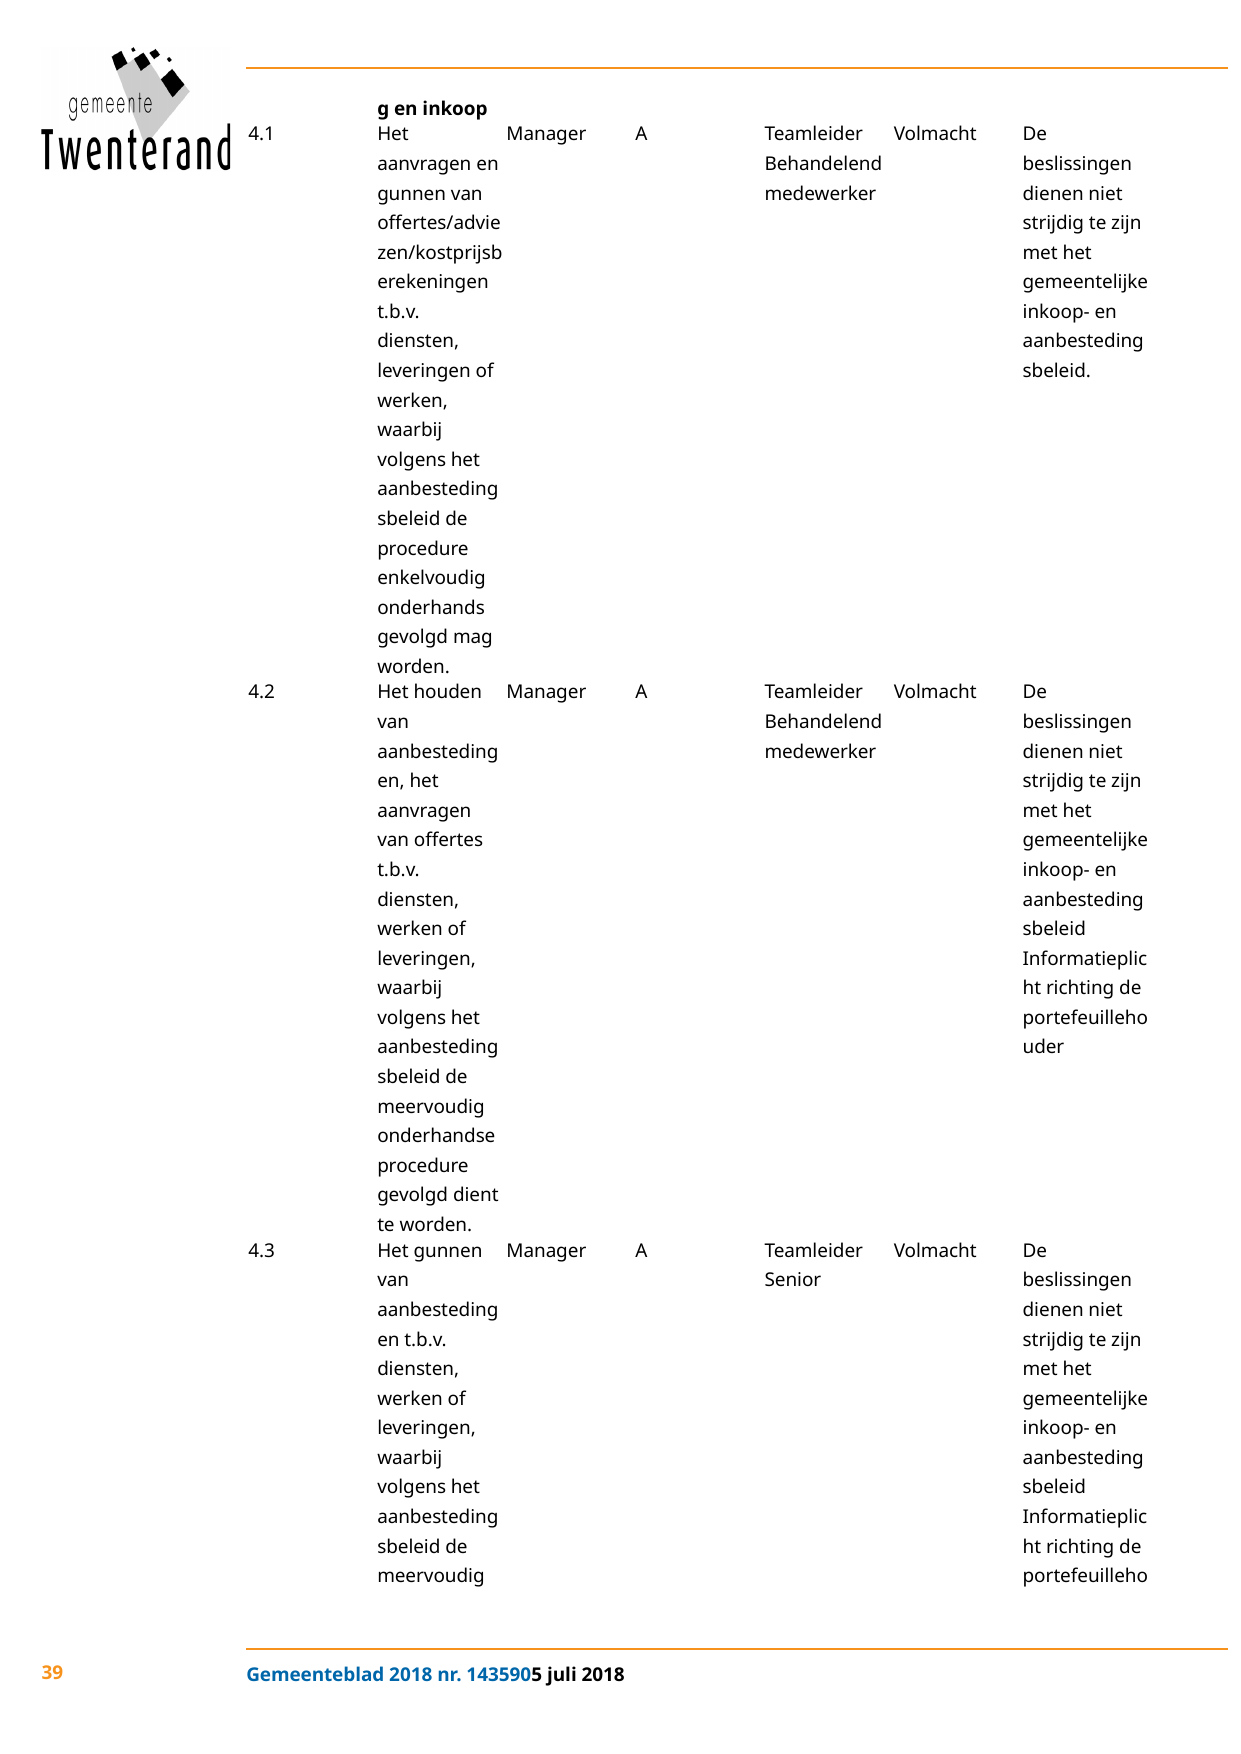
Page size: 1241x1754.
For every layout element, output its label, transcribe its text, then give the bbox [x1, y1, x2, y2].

table_cell De beslissingen dienen niet strijdig te zijn met het gemeentelijke inkoop- en aanbestedingsbeleid Informatieplicht richting de portefeuillehouder [1023, 679, 1152, 1237]
table_cell [506, 95, 635, 121]
table_cell g en inkoop [377, 95, 506, 121]
picture [41, 47, 231, 172]
table_cell Volmacht [894, 121, 1022, 679]
table_cell 4.2 [248, 679, 377, 1237]
table_cell A [635, 679, 764, 1237]
table_cell [1023, 95, 1152, 121]
table_cell 4.1 [248, 121, 377, 679]
table_cell 4.3 [248, 1237, 377, 1588]
table_cell Volmacht [894, 679, 1022, 1237]
table_cell A [635, 121, 764, 679]
table_cell A [635, 1237, 764, 1588]
table_cell Het houden van aanbestedingen, het aanvragen van offertes t.b.v. diensten, werken of leveringen, waarbij volgens het aanbestedingsbeleid de meervoudig onderhandse procedure gevolgd dient te worden. [377, 679, 506, 1237]
table_cell [764, 95, 893, 121]
table_cell [635, 95, 764, 121]
table_cell Manager [506, 121, 635, 679]
table_cell Het gunnen van aanbestedingen t.b.v. diensten, werken of leveringen, waarbij volgens het aanbestedingsbeleid de meervoudig [377, 1237, 506, 1588]
table_cell De beslissingen dienen niet strijdig te zijn met het gemeentelijke inkoop- en aanbestedingsbeleid Informatieplicht richting de portefeuilleho [1023, 1237, 1152, 1588]
table_cell Teamleider Behandelend medewerker [764, 121, 893, 679]
table_cell Volmacht [894, 1237, 1022, 1588]
table_cell Teamleider Behandelend medewerker [764, 679, 893, 1237]
table_cell Het aanvragen en gunnen van offertes/adviezen/kostprijsberekeningen t.b.v. diensten, leveringen of werken, waarbij volgens het aanbestedingsbeleid de procedure enkelvoudig onderhands gevolgd mag worden. [377, 121, 506, 679]
table_cell Teamleider Senior [764, 1237, 893, 1588]
table_cell [894, 95, 1022, 121]
table_cell [248, 95, 377, 121]
table_cell Manager [506, 1237, 635, 1588]
table_cell Manager [506, 679, 635, 1237]
table_cell De beslissingen dienen niet strijdig te zijn met het gemeentelijke inkoop- en aanbestedingsbeleid. [1023, 121, 1152, 679]
